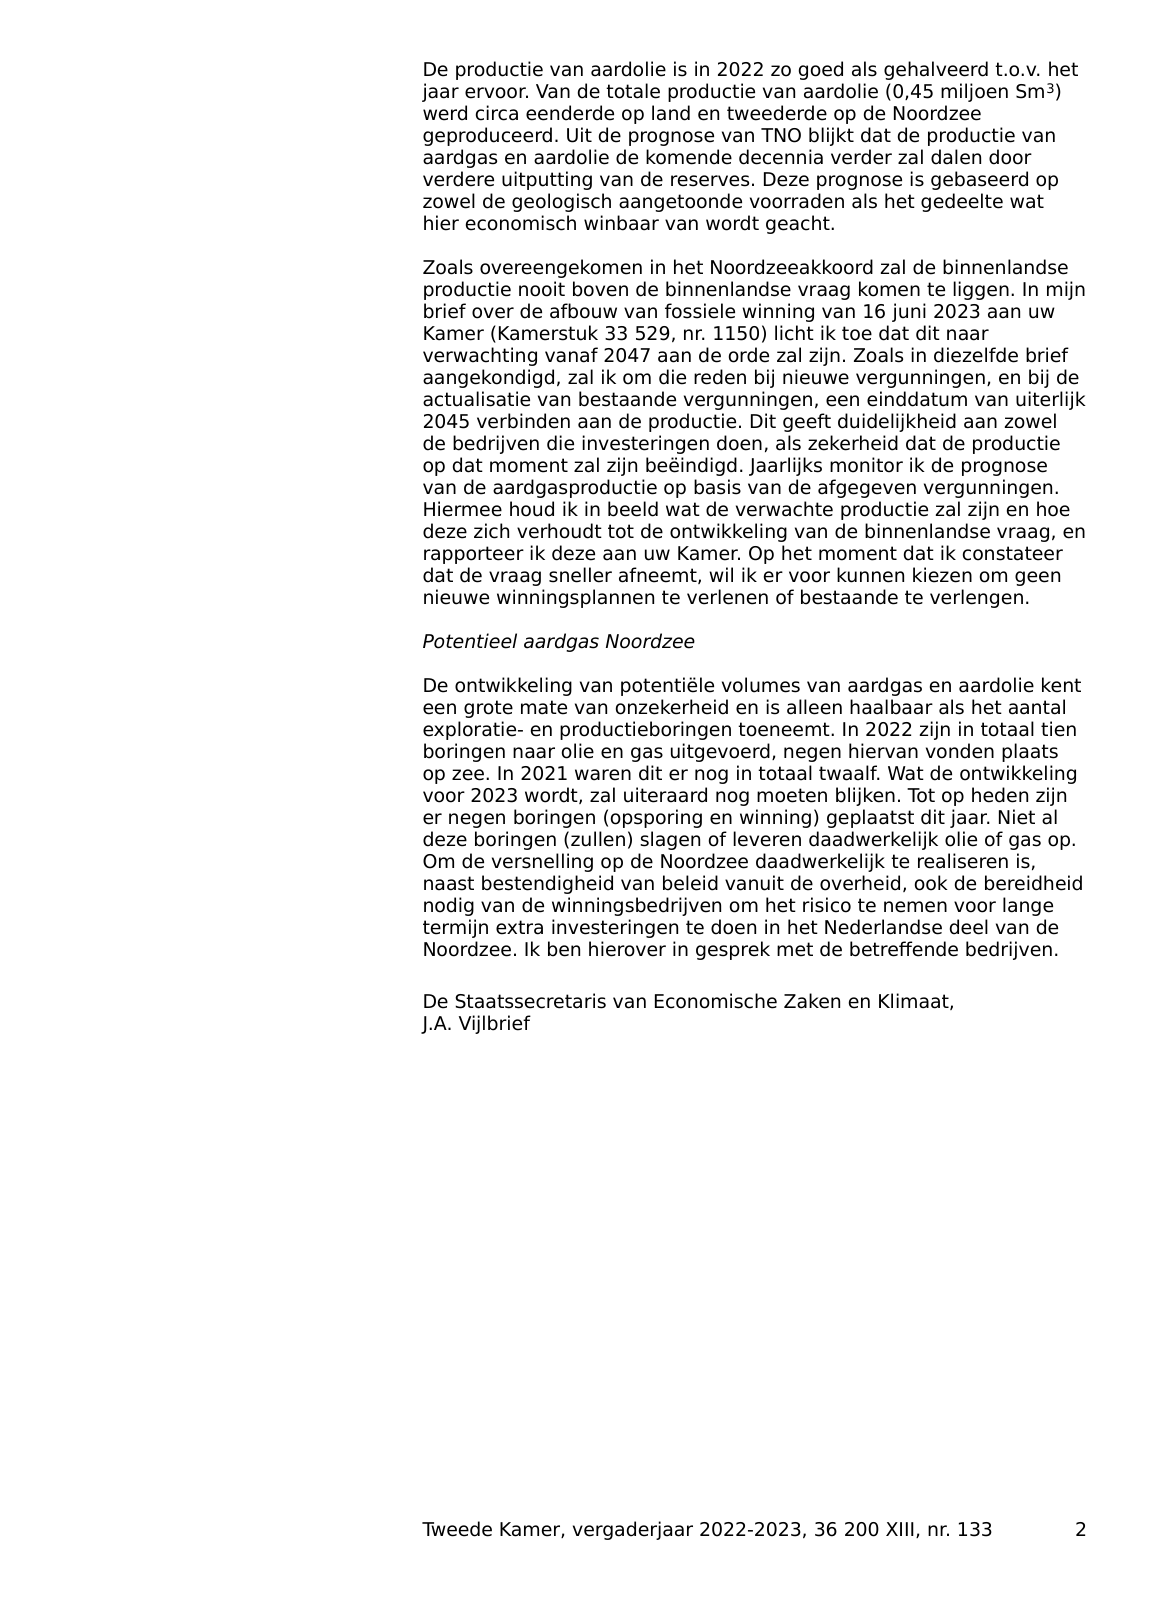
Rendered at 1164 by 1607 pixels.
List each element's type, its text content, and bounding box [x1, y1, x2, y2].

text De Staatssecretaris van Economische Zaken en Klimaat, J.A. Vijlbrief [422, 991, 1087, 1035]
text De ontwikkeling van potentiële volumes van aardgas en aardolie kent een grote mate van onzekerheid en is alleen haalbaar als het aantal exploratie- en productieboringen toeneemt. In 2022 zijn in totaal tien boringen naar olie en gas uitgevoerd, negen hiervan vonden plaats op zee. In 2021 waren dit er nog in totaal twaalf. Wat de ontwikkeling voor 2023 wordt, zal uiteraard nog moeten blijken. Tot op heden zijn er negen boringen (opsporing en winning) geplaatst dit jaar. Niet al deze boringen (zullen) slagen of leveren daadwerkelijk olie of gas op. Om de versnelling op de Noordzee daadwerkelijk te realiseren is, naast bestendigheid van beleid vanuit de overheid, ook de bereidheid nodig van de winningsbedrijven om het risico te nemen voor lange termijn extra investeringen te doen in het Nederlandse deel van de Noordzee. Ik ben hierover in gesprek met de betreffende bedrijven. [422, 675, 1087, 961]
text De productie van aardolie is in 2022 zo goed als gehalveerd t.o.v. het jaar ervoor. Van de totale productie van aardolie (0,45 miljoen Sm3) werd circa eenderde op land en tweederde op de Noordzee geproduceerd. Uit de prognose van TNO blijkt dat de productie van aardgas en aardolie de komende decennia verder zal dalen door verdere uitputting van de reserves. Deze prognose is gebaseerd op zowel de geologisch aangetoonde voorraden als het gedeelte wat hier economisch winbaar van wordt geacht. [422, 59, 1087, 235]
subtitle Potentieel aardgas Noordzee [422, 631, 1087, 653]
text Zoals overeengekomen in het Noordzeeakkoord zal de binnenlandse productie nooit boven de binnenlandse vraag komen te liggen. In mijn brief over de afbouw van fossiele winning van 16 juni 2023 aan uw Kamer (Kamerstuk 33 529, nr. 1150) licht ik toe dat dit naar verwachting vanaf 2047 aan de orde zal zijn. Zoals in diezelfde brief aangekondigd, zal ik om die reden bij nieuwe vergunningen, en bij de actualisatie van bestaande vergunningen, een einddatum van uiterlijk 2045 verbinden aan de productie. Dit geeft duidelijkheid aan zowel de bedrijven die investeringen doen, als zekerheid dat de productie op dat moment zal zijn beëindigd. Jaarlijks monitor ik de prognose van de aardgasproductie op basis van de afgegeven vergunningen. Hiermee houd ik in beeld wat de verwachte productie zal zijn en hoe deze zich verhoudt tot de ontwikkeling van de binnenlandse vraag, en rapporteer ik deze aan uw Kamer. Op het moment dat ik constateer dat de vraag sneller afneemt, wil ik er voor kunnen kiezen om geen nieuwe winningsplannen te verlenen of bestaande te verlengen. [422, 257, 1087, 609]
